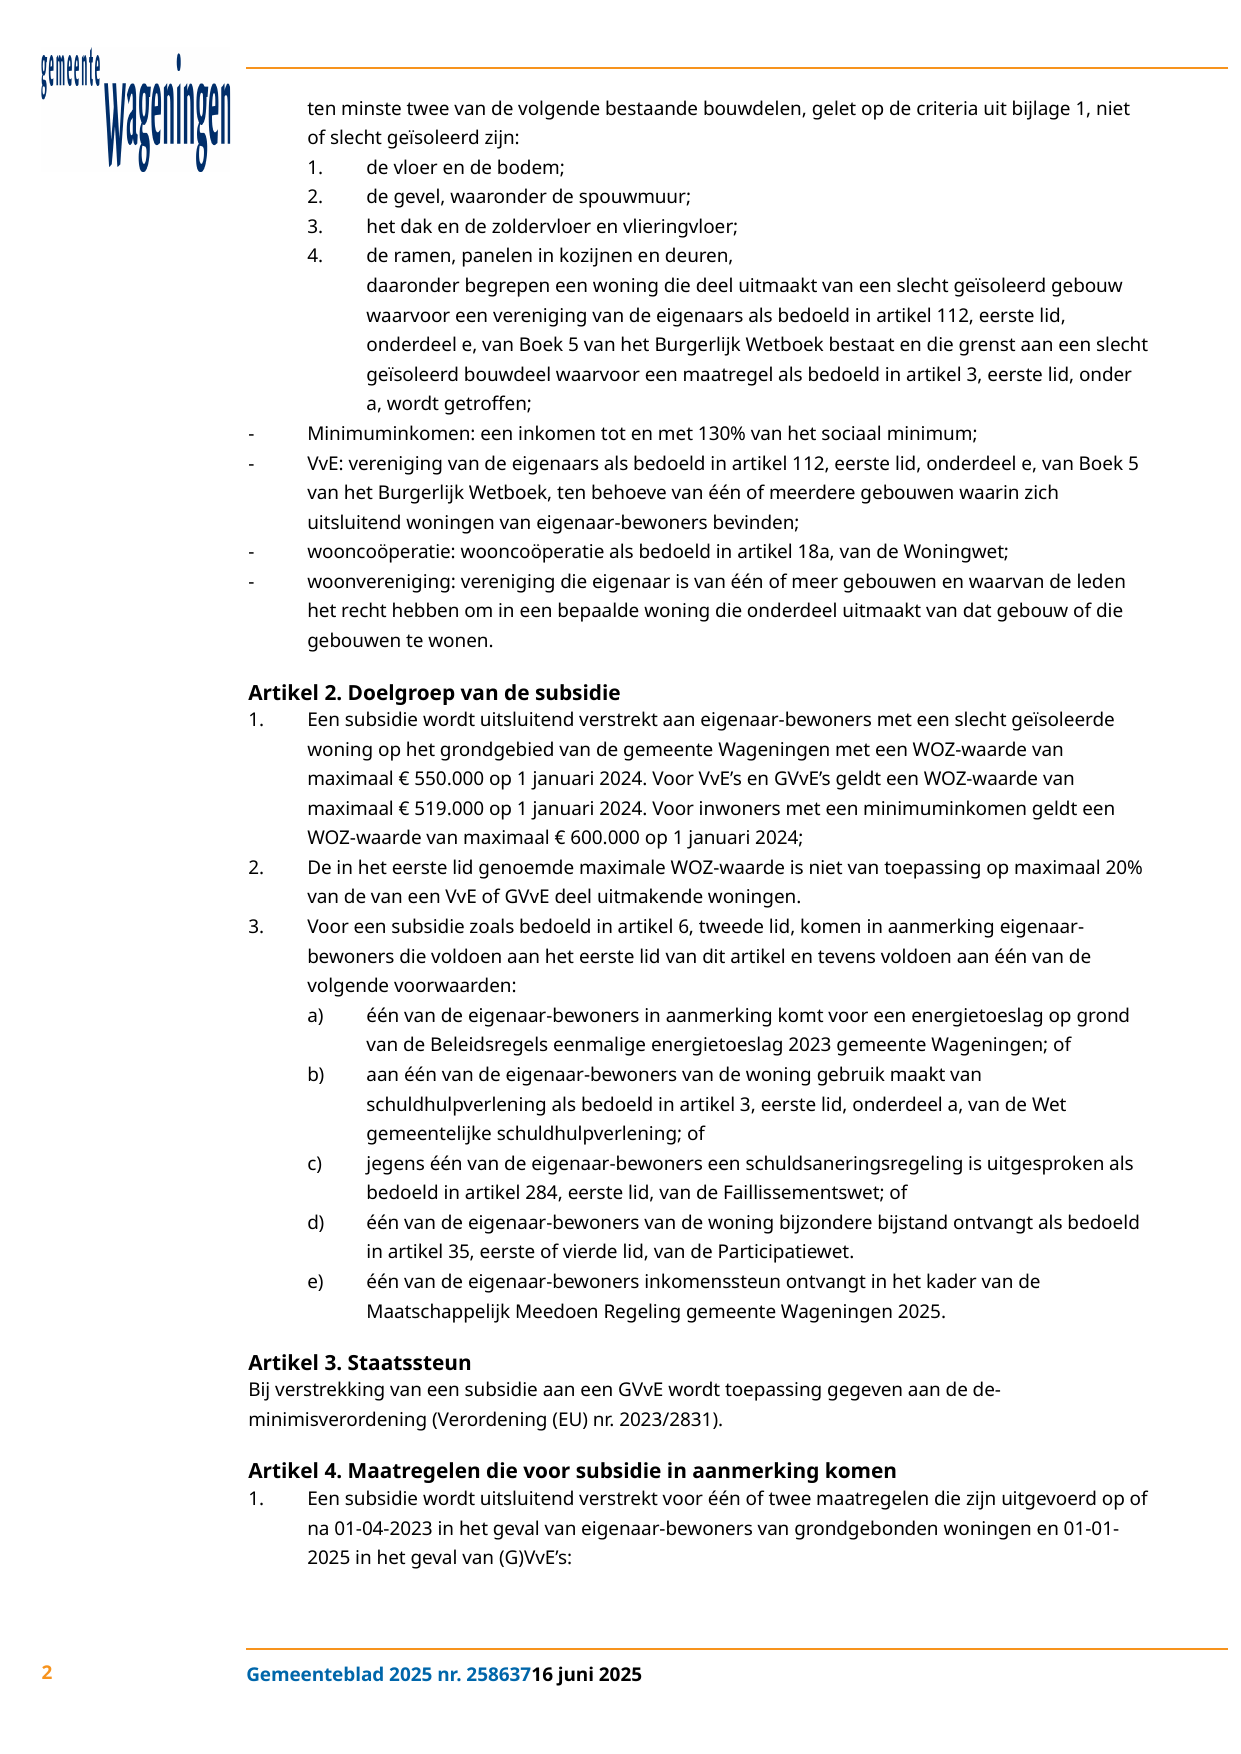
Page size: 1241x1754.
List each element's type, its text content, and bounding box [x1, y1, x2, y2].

list VvE: vereniging van de eigenaars als bedoeld in artikel 112, eerste lid, onderdeel e, van Boek 5 van het Burgerlijk Wetboek, ten behoeve van één of meerdere gebouwen waarin zich uitsluitend woningen van eigenaar-bewoners bevinden; [248, 450, 1152, 535]
list De in het eerste lid genoemde maximale WOZ-waarde is niet van toepassing op maximaal 20% van de van een VvE of GVvE deel uitmakende woningen. [248, 854, 1152, 909]
list aan één van de eigenaar-bewoners van de woning gebruik maakt van schuldhulpverlening als bedoeld in artikel 3, eerste lid, onderdeel a, van de Wet gemeentelijke schuldhulpverlening; of [307, 1061, 1152, 1146]
list Minimuminkomen: een inkomen tot en met 130% van het sociaal minimum; [248, 420, 1152, 446]
text Artikel 3. Staatssteun [248, 1348, 1152, 1377]
text Artikel 2. Doelgroep van de subsidie [248, 678, 1152, 706]
text Artikel 4. Maatregelen die voor subsidie in aanmerking komen [248, 1457, 1152, 1485]
list ten minste twee van de volgende bestaande bouwdelen, gelet op de criteria uit bijlage 1, niet of slecht geïsoleerd zijn: [248, 95, 1152, 150]
list wooncoöperatie: wooncoöperatie als bedoeld in artikel 18a, van de Woningwet; [248, 538, 1152, 564]
list één van de eigenaar-bewoners in aanmerking komt voor een energietoeslag op grond van de Beleidsregels eenmalige energietoeslag 2023 gemeente Wageningen; of [307, 1002, 1152, 1057]
list daaronder begrepen een woning die deel uitmaakt van een slecht geïsoleerd gebouw waarvoor een vereniging van de eigenaars als bedoeld in artikel 112, eerste lid, onderdeel e, van Boek 5 van het Burgerlijk Wetboek bestaat en die grenst aan een slecht geïsoleerd bouwdeel waarvoor een maatregel als bedoeld in artikel 3, eerste lid, onder a, wordt getroffen; [307, 272, 1152, 416]
list het dak en de zoldervloer en vlieringvloer; [307, 213, 1152, 239]
text Bij verstrekking van een subsidie aan een GVvE wordt toepassing gegeven aan de de- minimisverordening (Verordening (EU) nr. 2023/2831). [248, 1377, 1152, 1432]
list woonvereniging: vereniging die eigenaar is van één of meer gebouwen en waarvan de leden het recht hebben om in een bepaalde woning die onderdeel uitmaakt van dat gebouw of die gebouwen te wonen. [248, 568, 1152, 653]
list Een subsidie wordt uitsluitend verstrekt voor één of twee maatregelen die zijn uitgevoerd op of na 01-04-2023 in het geval van eigenaar-bewoners van grondgebonden woningen en 01-01-2025 in het geval van (G)VvE’s: [248, 1485, 1152, 1570]
list Voor een subsidie zoals bedoeld in artikel 6, tweede lid, komen in aanmerking eigenaar-bewoners die voldoen aan het eerste lid van dit artikel en tevens voldoen aan één van de volgende voorwaarden: [248, 913, 1152, 998]
list Een subsidie wordt uitsluitend verstrekt aan eigenaar-bewoners met een slecht geïsoleerde woning op het grondgebied van de gemeente Wageningen met een WOZ-waarde van maximaal € 550.000 op 1 januari 2024. Voor VvE’s en GVvE’s geldt een WOZ-waarde van maximaal € 519.000 op 1 januari 2024. Voor inwoners met een minimuminkomen geldt een WOZ-waarde van maximaal € 600.000 op 1 januari 2024; [248, 706, 1152, 850]
list de ramen, panelen in kozijnen en deuren, [307, 243, 1152, 268]
list jegens één van de eigenaar-bewoners een schuldsaneringsregeling is uitgesproken als bedoeld in artikel 284, eerste lid, van de Faillissementswet; of [307, 1150, 1152, 1205]
picture [41, 47, 231, 172]
list de vloer en de bodem; [307, 154, 1152, 180]
list de gevel, waaronder de spouwmuur; [307, 183, 1152, 209]
list één van de eigenaar-bewoners van de woning bijzondere bijstand ontvangt als bedoeld in artikel 35, eerste of vierde lid, van de Participatiewet. [307, 1209, 1152, 1264]
list één van de eigenaar-bewoners inkomenssteun ontvangt in het kader van de Maatschappelijk Meedoen Regeling gemeente Wageningen 2025. [307, 1268, 1152, 1323]
